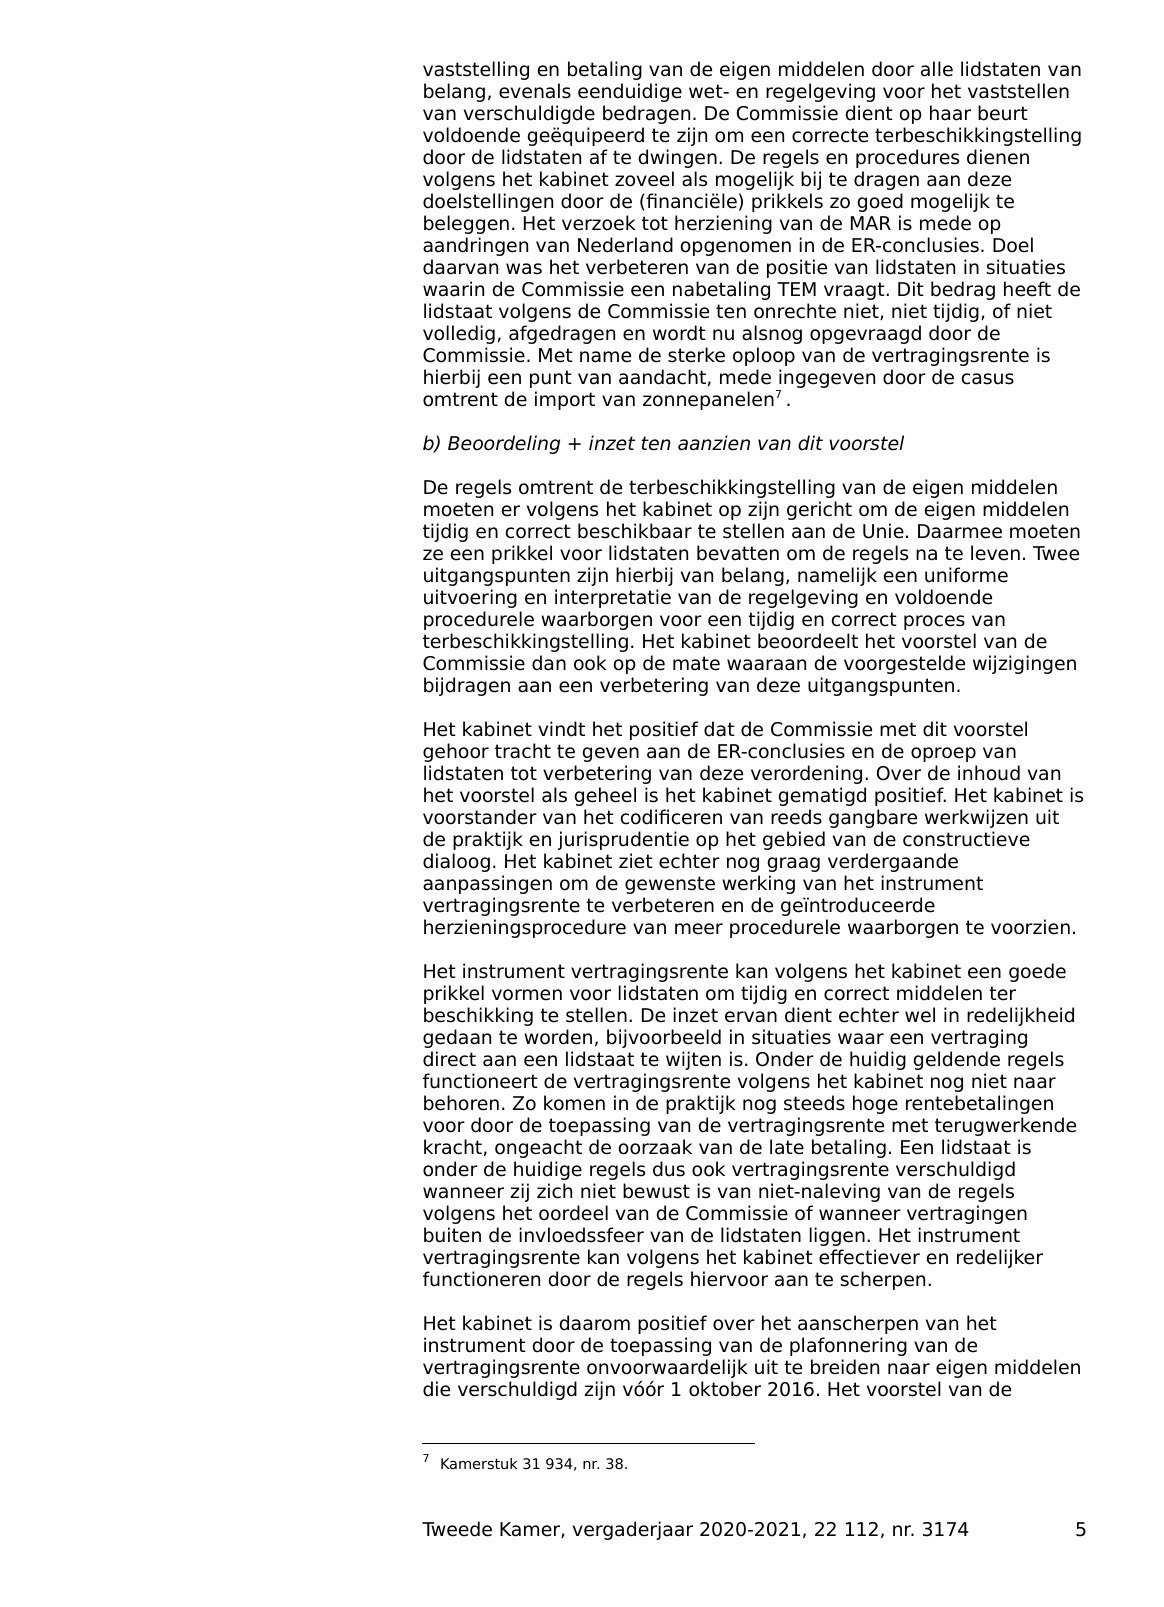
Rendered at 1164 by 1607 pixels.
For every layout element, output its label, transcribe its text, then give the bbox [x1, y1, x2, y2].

text De regels omtrent de terbeschikkingstelling van de eigen middelen moeten er volgens het kabinet op zijn gericht om de eigen middelen tijdig en correct beschikbaar te stellen aan de Unie. Daarmee moeten ze een prikkel voor lidstaten bevatten om de regels na te leven. Twee uitgangspunten zijn hierbij van belang, namelijk een uniforme uitvoering en interpretatie van de regelgeving en voldoende procedurele waarborgen voor een tijdig en correct proces van terbeschikkingstelling. Het kabinet beoordeelt het voorstel van de Commissie dan ook op de mate waaraan de voorgestelde wijzigingen bijdragen aan een verbetering van deze uitgangspunten. [422, 477, 1087, 697]
text Het instrument vertragingsrente kan volgens het kabinet een goede prikkel vormen voor lidstaten om tijdig en correct middelen ter beschikking te stellen. De inzet ervan dient echter wel in redelijkheid gedaan te worden, bijvoorbeeld in situaties waar een vertraging direct aan een lidstaat te wijten is. Onder de huidig geldende regels functioneert de vertragingsrente volgens het kabinet nog niet naar behoren. Zo komen in de praktijk nog steeds hoge rentebetalingen voor door de toepassing van de vertragingsrente met terugwerkende kracht, ongeacht de oorzaak van de late betaling. Een lidstaat is onder de huidige regels dus ook vertragingsrente verschuldigd wanneer zij zich niet bewust is van niet-naleving van de regels volgens het oordeel van de Commissie of wanneer vertragingen buiten de invloedssfeer van de lidstaten liggen. Het instrument vertragingsrente kan volgens het kabinet effectiever en redelijker functioneren door de regels hiervoor aan te scherpen. [422, 961, 1087, 1291]
subtitle b) Beoordeling + inzet ten aanzien van dit voorstel [422, 433, 1087, 455]
text Het kabinet is daarom positief over het aanscherpen van het instrument door de toepassing van de plafonnering van de vertragingsrente onvoorwaardelijk uit te breiden naar eigen middelen die verschuldigd zijn vóór 1 oktober 2016. Het voorstel van de [422, 1313, 1087, 1401]
text vaststelling en betaling van de eigen middelen door alle lidstaten van belang, evenals eenduidige wet- en regelgeving voor het vaststellen van verschuldigde bedragen. De Commissie dient op haar beurt voldoende geëquipeerd te zijn om een correcte terbeschikkingstelling door de lidstaten af te dwingen. De regels en procedures dienen volgens het kabinet zoveel als mogelijk bij te dragen aan deze doelstellingen door de (financiële) prikkels zo goed mogelijk te beleggen. Het verzoek tot herziening van de MAR is mede op aandringen van Nederland opgenomen in de ER-conclusies. Doel daarvan was het verbeteren van de positie van lidstaten in situaties waarin de Commissie een nabetaling TEM vraagt. Dit bedrag heeft de lidstaat volgens de Commissie ten onrechte niet, niet tijdig, of niet volledig, afgedragen en wordt nu alsnog opgevraagd door de Commissie. Met name de sterke oploop van de vertragingsrente is hierbij een punt van aandacht, mede ingegeven door de casus omtrent de import van zonnepanelen. [422, 59, 1087, 411]
text Het kabinet vindt het positief dat de Commissie met dit voorstel gehoor tracht te geven aan de ER-conclusies en de oproep van lidstaten tot verbetering van deze verordening. Over de inhoud van het voorstel als geheel is het kabinet gematigd positief. Het kabinet is voorstander van het codificeren van reeds gangbare werkwijzen uit de praktijk en jurisprudentie op het gebied van de constructieve dialoog. Het kabinet ziet echter nog graag verdergaande aanpassingen om de gewenste werking van het instrument vertragingsrente te verbeteren en de geïntroduceerde herzieningsprocedure van meer procedurele waarborgen te voorzien. [422, 719, 1087, 939]
text Kamerstuk 31 934, nr. 38. [422, 1452, 1087, 1474]
